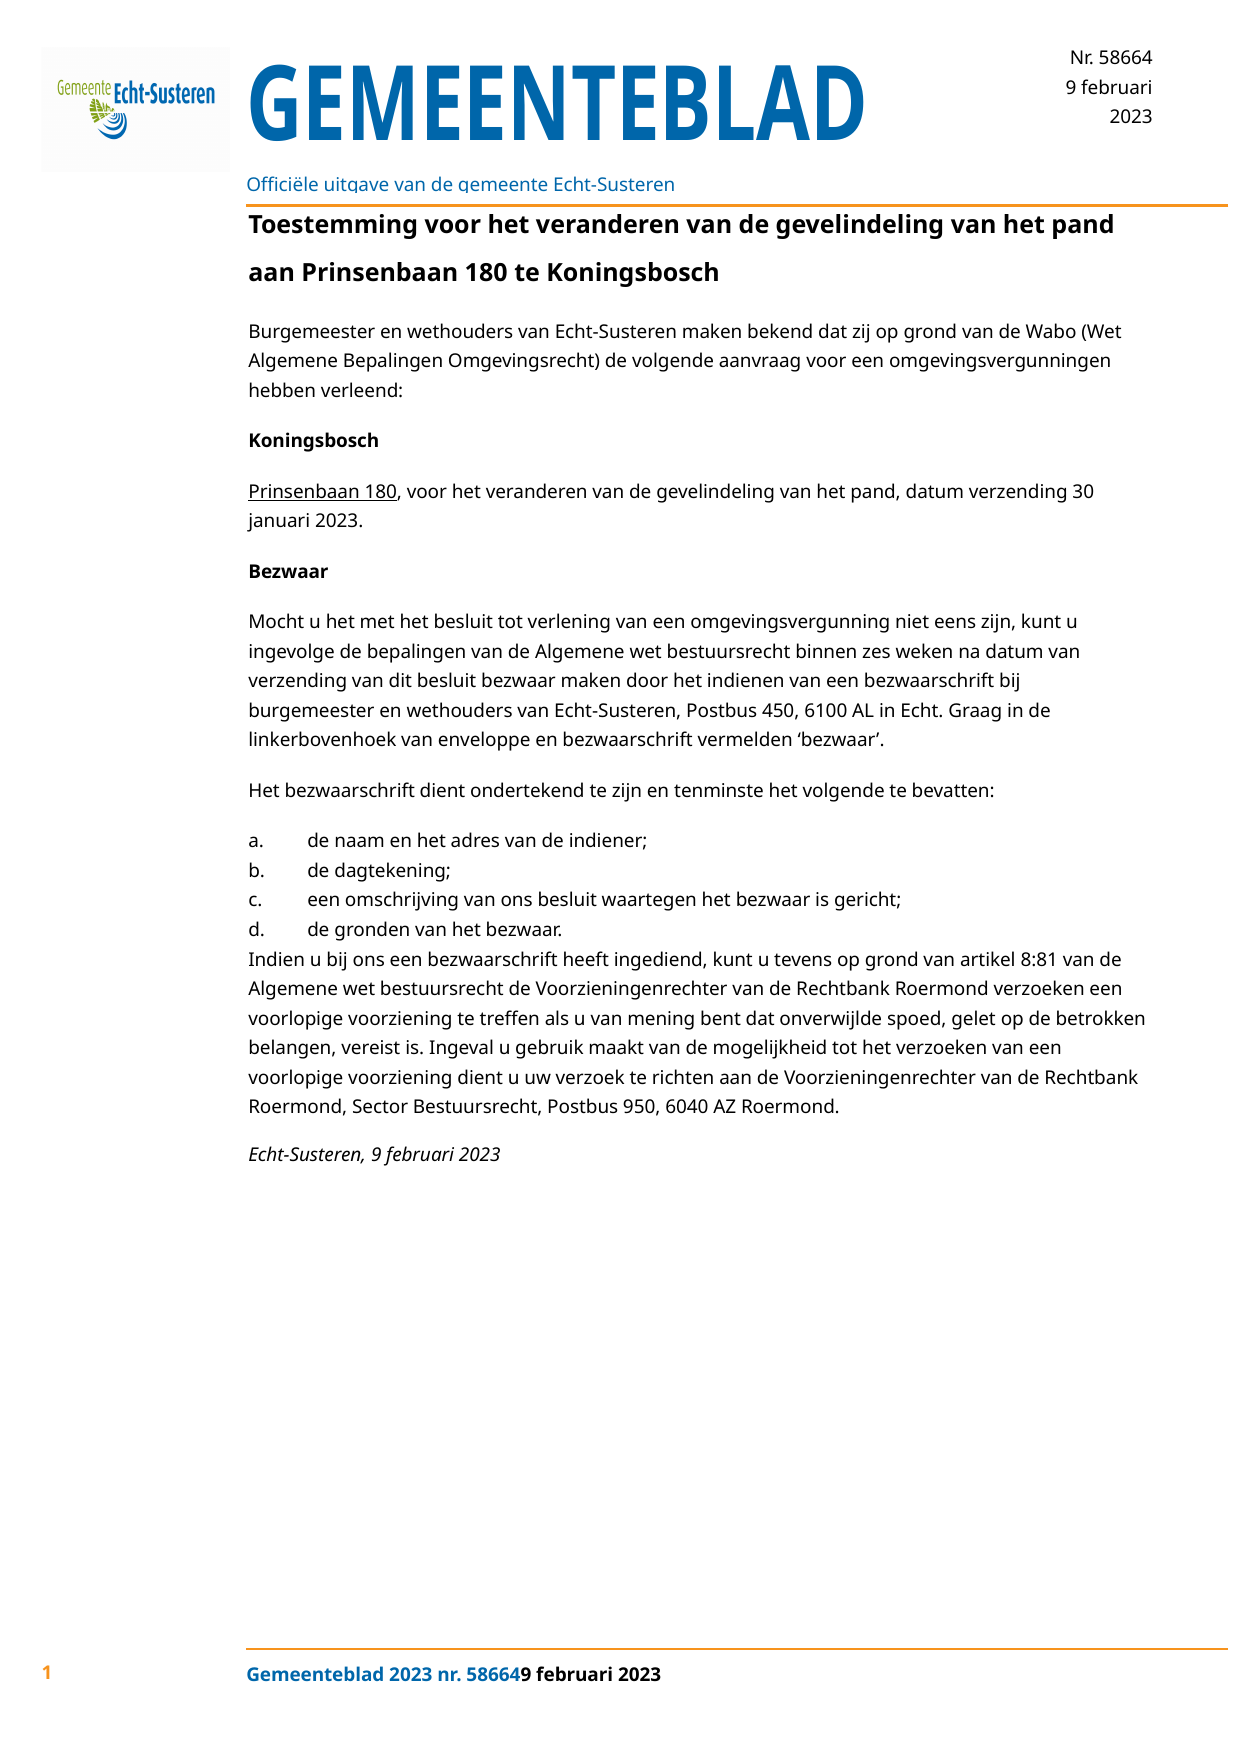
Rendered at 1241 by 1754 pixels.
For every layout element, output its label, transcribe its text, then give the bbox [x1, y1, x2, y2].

text Burgemeester en wethouders van Echt-Susteren maken bekend dat zij op grond van de Wabo (Wet Algemene Bepalingen Omgevingsrecht) de volgende aanvraag voor een omgevingsvergunningen hebben verleend: [248, 318, 1152, 403]
text Bezwaar [248, 558, 1152, 584]
list de dagtekening; [248, 857, 1152, 883]
text Echt-Susteren, 9 februari 2023 [248, 1142, 1152, 1167]
text Mocht u het met het besluit tot verlening van een omgevingsvergunning niet eens zijn, kunt u ingevolge de bepalingen van de Algemene wet bestuursrecht binnen zes weken na datum van verzending van dit besluit bezwaar maken door het indienen van een bezwaarschrift bij burgemeester en wethouders van Echt-Susteren, Postbus 450, 6100 AL in Echt. Graag in de linkerbovenhoek van enveloppe en bezwaarschrift vermelden ‘bezwaar’. [248, 608, 1152, 752]
picture [41, 47, 231, 172]
list de gronden van het bezwaar. [248, 916, 1152, 942]
text Prinsenbaan 180, voor het veranderen van de gevelindeling van het pand, datum verzending 30 januari 2023. [248, 478, 1152, 533]
list een omschrijving van ons besluit waartegen het bezwaar is gericht; [248, 887, 1152, 912]
text Koningsbosch [248, 427, 1152, 453]
text Toestemming voor het veranderen van de gevelindeling van het pand aan Prinsenbaan 180 te Koningsbosch [248, 207, 1152, 288]
list de naam en het adres van de indiener; [248, 827, 1152, 853]
text Het bezwaarschrift dient ondertekend te zijn en tenminste het volgende te bevatten: [248, 777, 1152, 803]
text Indien u bij ons een bezwaarschrift heeft ingediend, kunt u tevens op grond van artikel 8:81 van de Algemene wet bestuursrecht de Voorzieningenrechter van de Rechtbank Roermond verzoeken een voorlopige voorziening te treffen als u van mening bent dat onverwijlde spoed, gelet op de betrokken belangen, vereist is. Ingeval u gebruik maakt van de mogelijkheid tot het verzoeken van een voorlopige voorziening dient u uw verzoek te richten aan de Voorzieningenrechter van de Rechtbank Roermond, Sector Bestuursrecht, Postbus 950, 6040 AZ Roermond. [248, 946, 1152, 1119]
